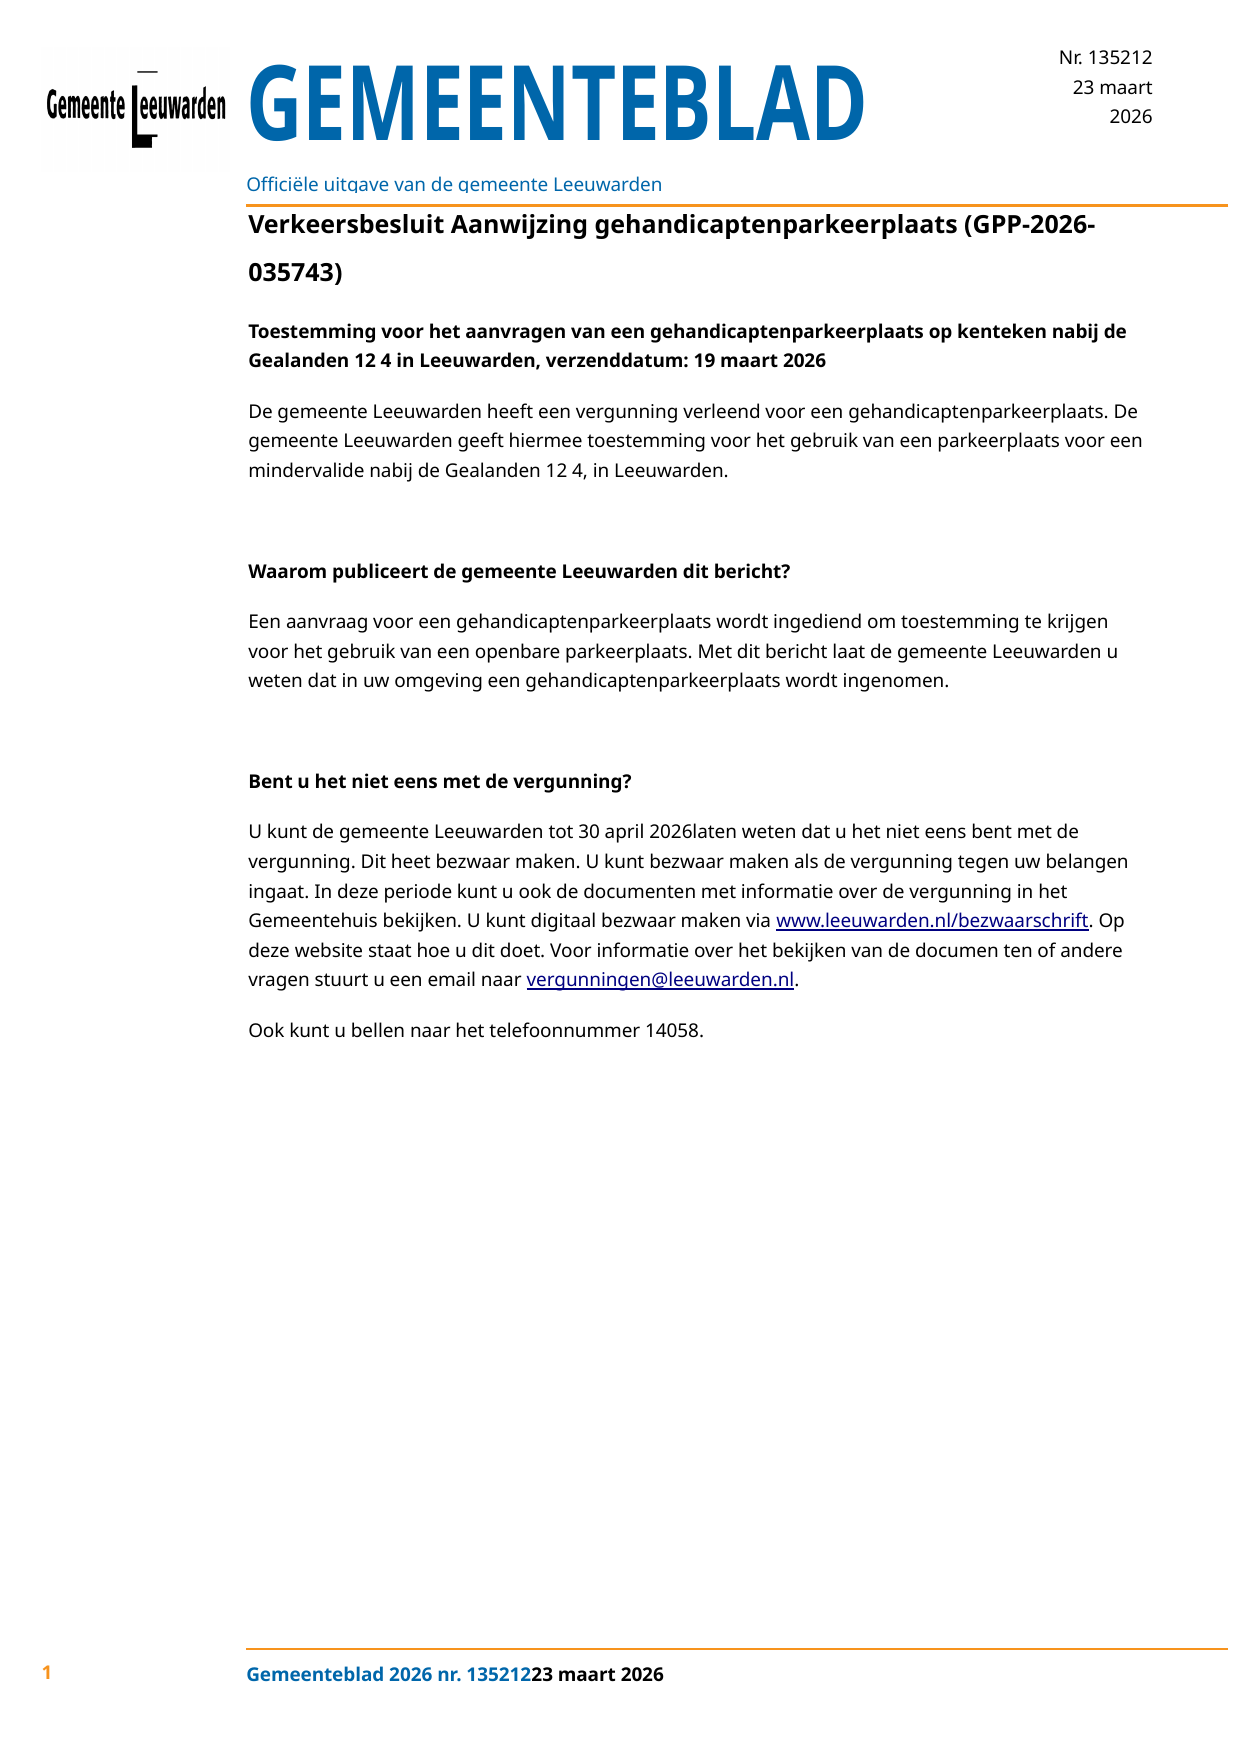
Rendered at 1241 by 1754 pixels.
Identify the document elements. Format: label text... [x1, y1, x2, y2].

text De gemeente Leeuwarden heeft een vergunning verleend voor een gehandicaptenparkeerplaats. De gemeente Leeuwarden geeft hiermee toestemming voor het gebruik van een parkeerplaats voor een mindervalide nabij de Gealanden 12 4, in Leeuwarden. [248, 398, 1152, 483]
text Toestemming voor het aanvragen van een gehandicaptenparkeerplaats op kenteken nabij de Gealanden 12 4 in Leeuwarden, verzenddatum: 19 maart 2026 [248, 318, 1152, 373]
text Ook kunt u bellen naar het telefoonnummer 14058. [248, 1017, 1152, 1043]
text Bent u het niet eens met de vergunning? [248, 768, 1152, 794]
text Waarom publiceert de gemeente Leeuwarden dit bericht? [248, 558, 1152, 584]
text U kunt de gemeente Leeuwarden tot 30 april 2026laten weten dat u het niet eens bent met de vergunning. Dit heet bezwaar maken. U kunt bezwaar maken als de vergunning tegen uw belangen ingaat. In deze periode kunt u ook de documenten met informatie over de vergunning in het Gemeentehuis bekijken. U kunt digitaal bezwaar maken via www.leeuwarden.nl/bezwaarschrift. Op deze website staat hoe u dit doet. Voor informatie over het bekijken van de documen ten of andere vragen stuurt u een email naar vergunningen@leeuwarden.nl. [248, 819, 1152, 992]
text Een aanvraag voor een gehandicaptenparkeerplaats wordt ingediend om toestemming te krijgen voor het gebruik van een openbare parkeerplaats. Met dit bericht laat de gemeente Leeuwarden u weten dat in uw omgeving een gehandicaptenparkeerplaats wordt ingenomen. [248, 608, 1152, 693]
picture [41, 47, 231, 172]
text Verkeersbesluit Aanwijzing gehandicaptenparkeerplaats (GPP-2026-035743) [248, 207, 1152, 288]
